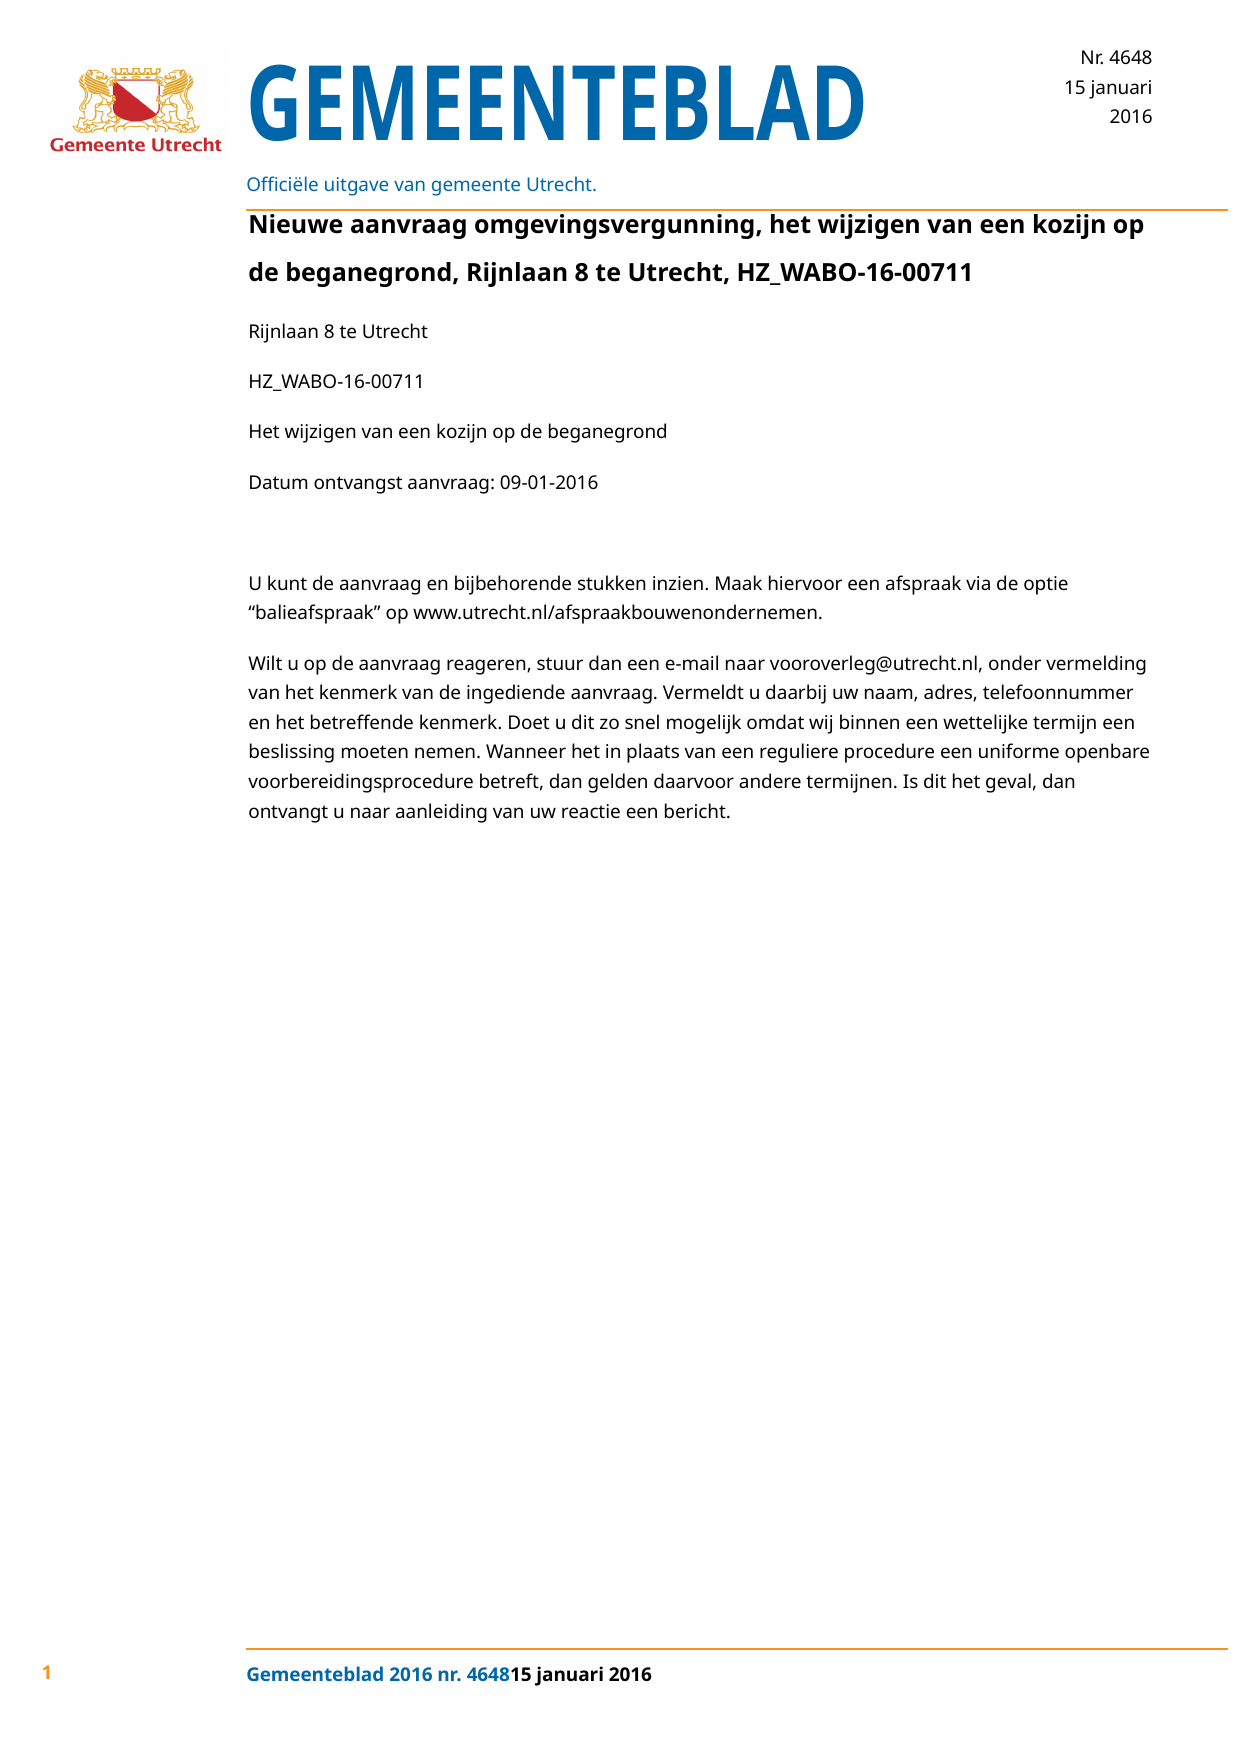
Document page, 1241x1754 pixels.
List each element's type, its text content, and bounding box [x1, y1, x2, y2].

text Rijnlaan 8 te Utrecht [248, 318, 1152, 344]
picture [41, 47, 231, 172]
text Nieuwe aanvraag omgevingsvergunning, het wijzigen van een kozijn op de beganegrond, Rijnlaan 8 te Utrecht, HZ_WABO-16-00711 [248, 211, 1152, 288]
text Datum ontvangst aanvraag: 09-01-2016 [248, 469, 1152, 495]
text U kunt de aanvraag en bijbehorende stukken inzien. Maak hiervoor een afspraak via de optie “balieafspraak” op www.utrecht.nl/afspraakbouwenondernemen. [248, 570, 1152, 625]
text HZ_WABO-16-00711 [248, 368, 1152, 394]
text Het wijzigen van een kozijn op de beganegrond [248, 419, 1152, 444]
text Wilt u op de aanvraag reageren, stuur dan een e-mail naar vooroverleg@utrecht.nl, onder vermelding van het kenmerk van de ingediende aanvraag. Vermeldt u daarbij uw naam, adres, telefoonnummer en het betreffende kenmerk. Doet u dit zo snel mogelijk omdat wij binnen een wettelijke termijn een beslissing moeten nemen. Wanneer het in plaats van een reguliere procedure een uniforme openbare voorbereidingsprocedure betreft, dan gelden daarvoor andere termijnen. Is dit het geval, dan ontvangt u naar aanleiding van uw reactie een bericht. [248, 650, 1152, 824]
